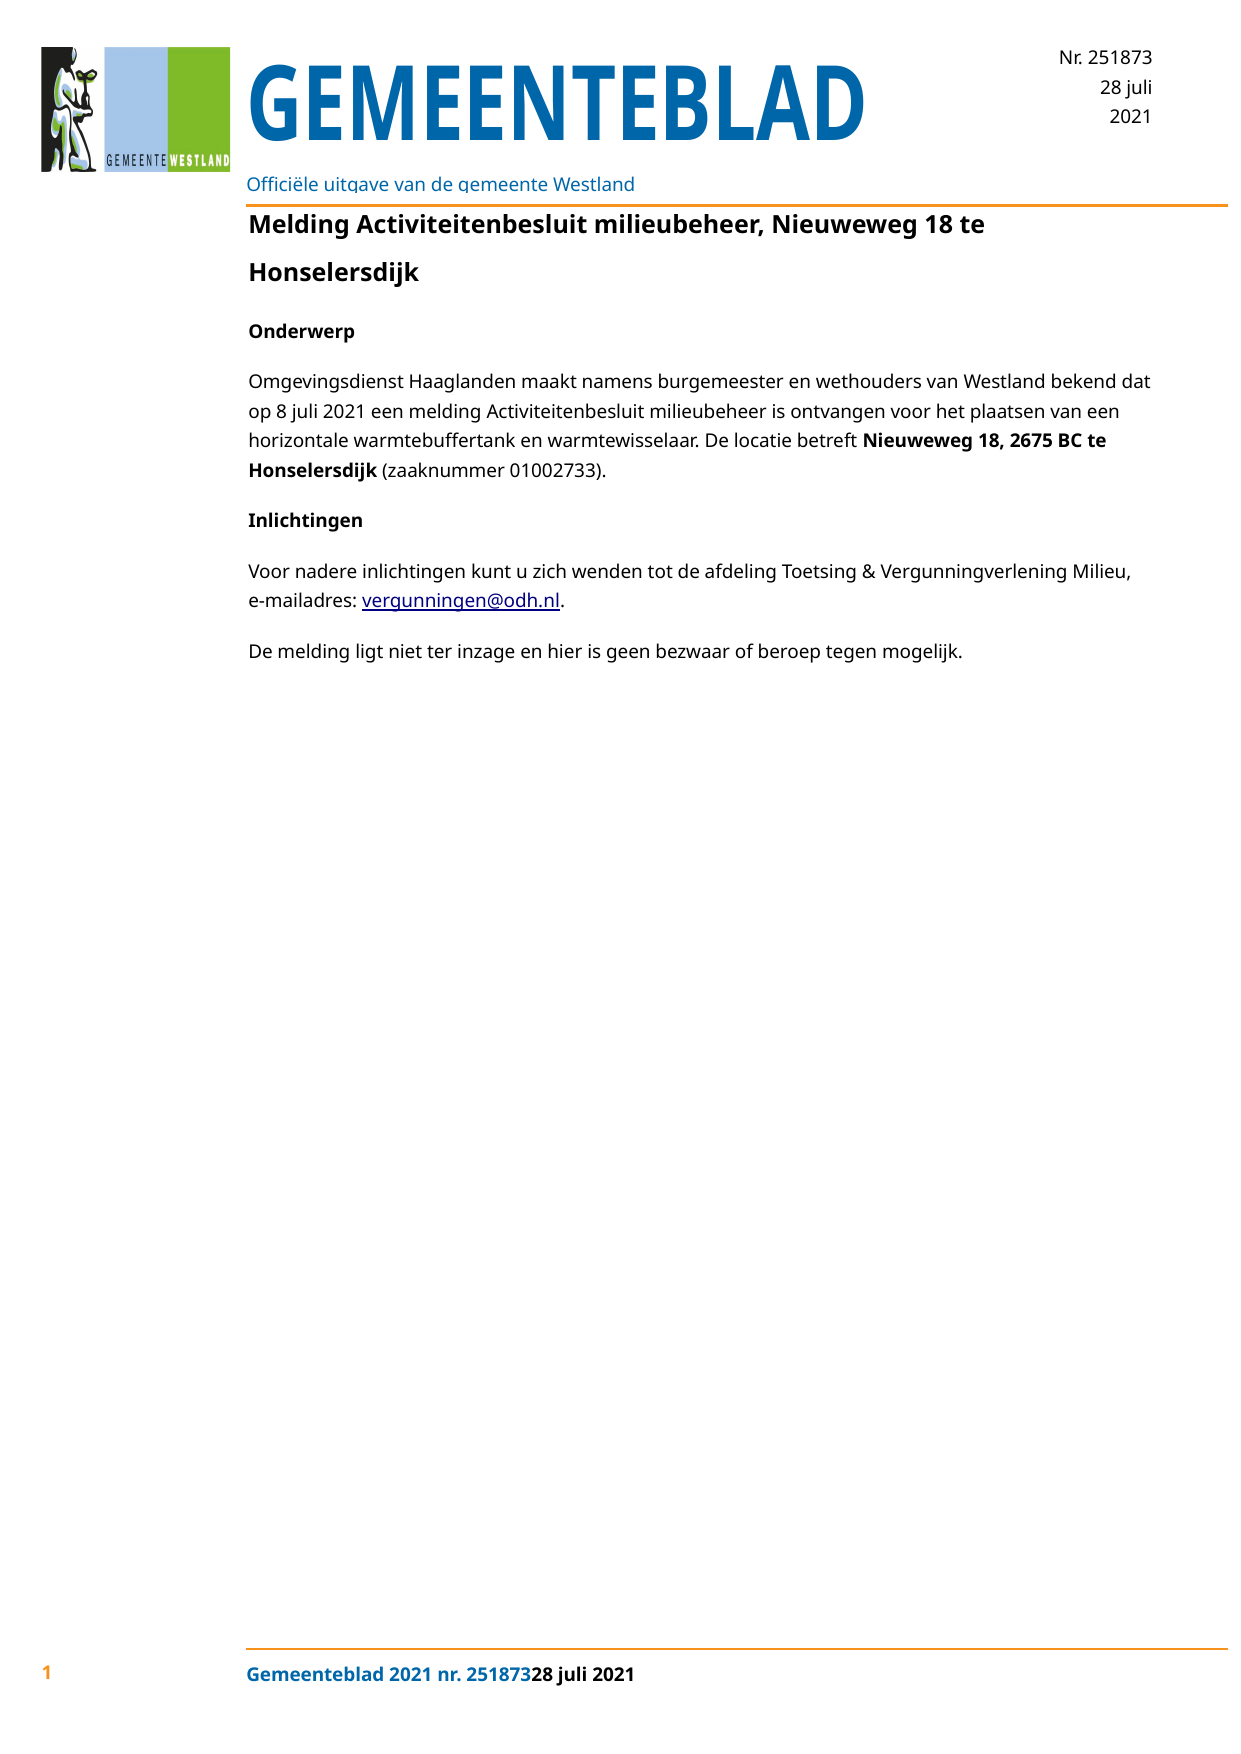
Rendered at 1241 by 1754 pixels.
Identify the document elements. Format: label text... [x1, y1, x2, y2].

picture [41, 47, 231, 172]
text Onderwerp [248, 318, 1152, 344]
text De melding ligt niet ter inzage en hier is geen bezwaar of beroep tegen mogelijk. [248, 638, 1152, 664]
text Omgevingsdienst Haaglanden maakt namens burgemeester en wethouders van Westland bekend dat op 8 juli 2021 een melding Activiteitenbesluit milieubeheer is ontvangen voor het plaatsen van een horizontale warmtebuffertank en warmtewisselaar. De locatie betreft Nieuweweg 18, 2675 BC te Honselersdijk (zaaknummer 01002733). [248, 368, 1152, 483]
text Inlichtingen [248, 507, 1152, 533]
text Voor nadere inlichtingen kunt u zich wenden tot de afdeling Toetsing & Vergunningverlening Milieu, e-mailadres: vergunningen@odh.nl. [248, 558, 1152, 613]
text Melding Activiteitenbesluit milieubeheer, Nieuweweg 18 te Honselersdijk [248, 207, 1152, 288]
